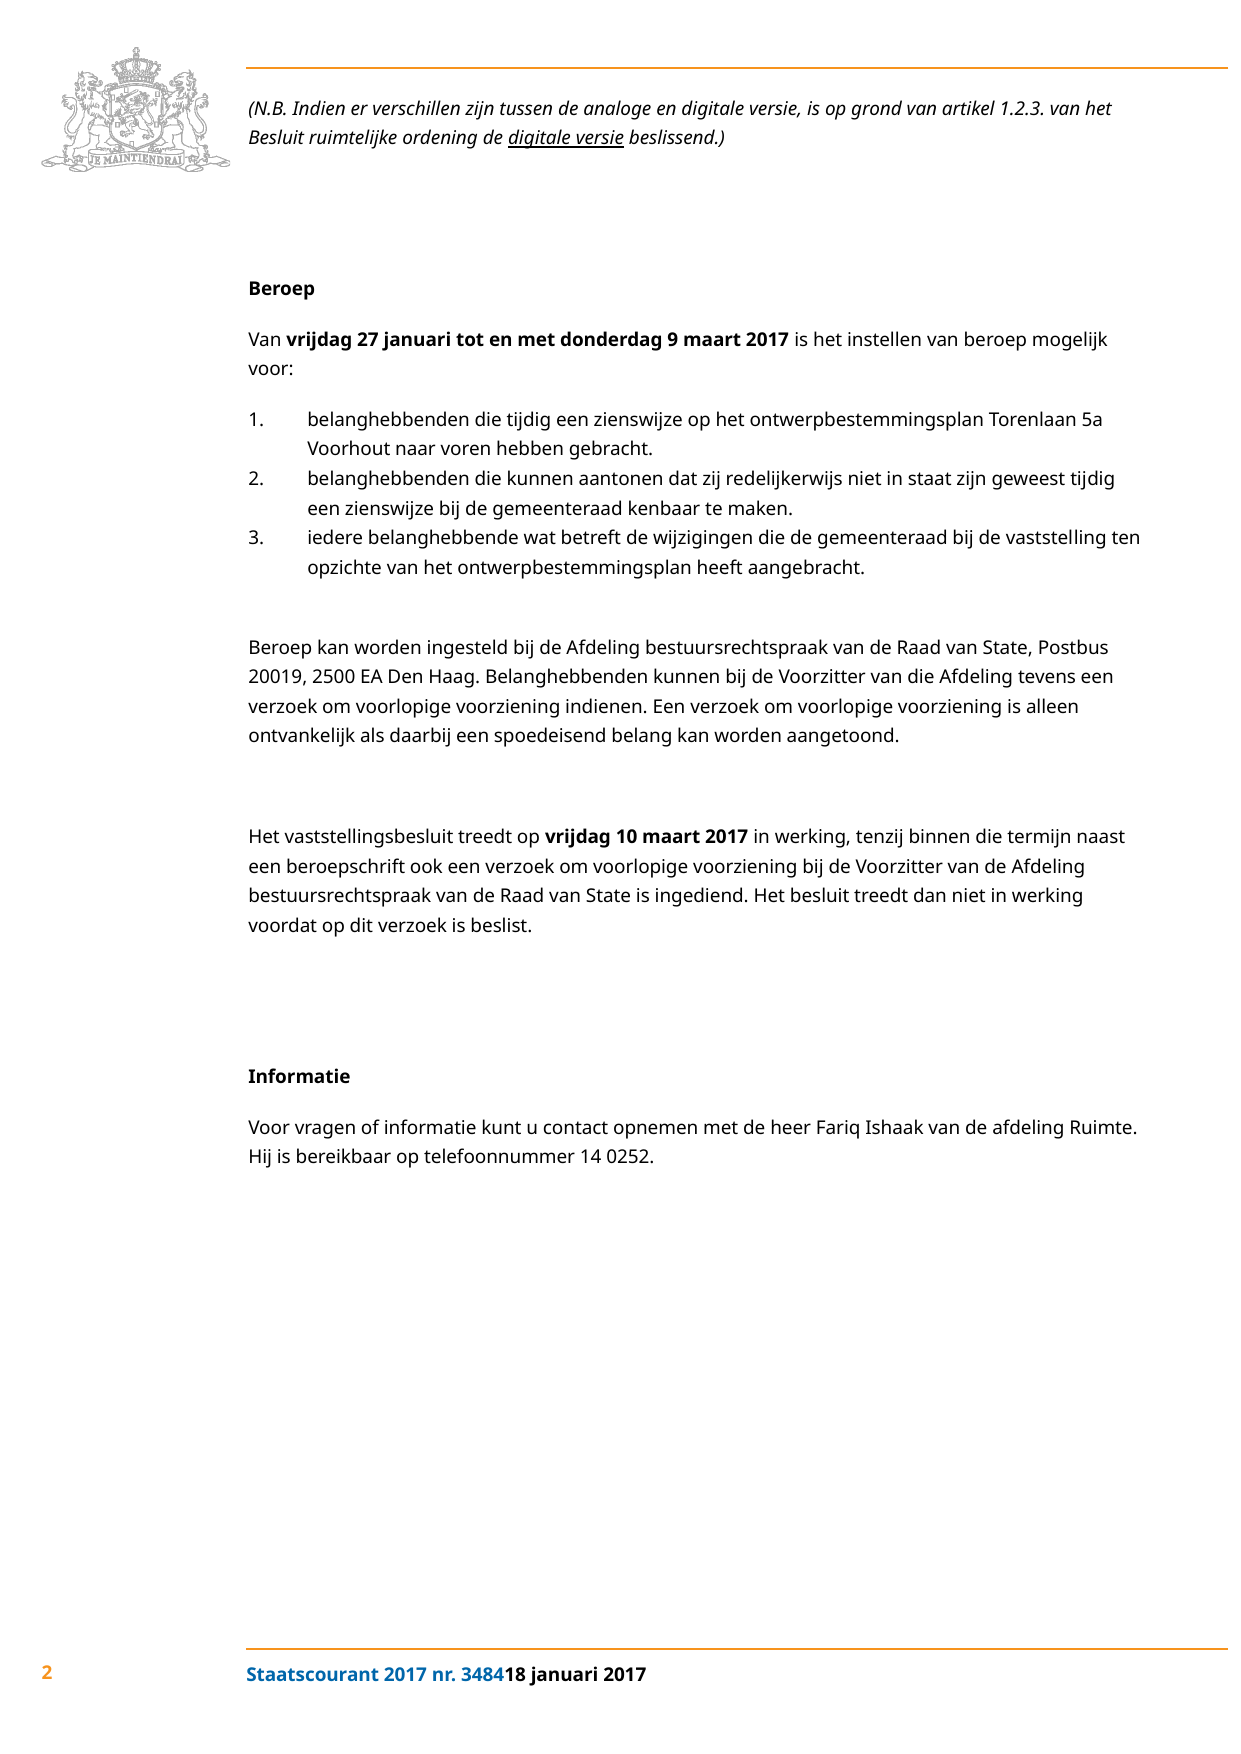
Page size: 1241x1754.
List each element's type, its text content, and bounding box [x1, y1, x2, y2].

text Het vaststellingsbesluit treedt op vrijdag 10 maart 2017 in werking, tenzij binnen die termijn naast een beroepschrift ook een verzoek om voorlopige voorziening bij de Voorzitter van de Afdeling bestuursrechtspraak van de Raad van State is ingediend. Het besluit treedt dan niet in werking voordat op dit verzoek is beslist. [248, 823, 1152, 938]
text Beroep kan worden ingesteld bij de Afdeling bestuursrechtspraak van de Raad van State, Postbus 20019, 2500 EA Den Haag. Belanghebbenden kunnen bij de Voorzitter van die Afdeling tevens een verzoek om voorlopige voorziening indienen. Een verzoek om voorlopige voorziening is alleen ontvankelijk als daarbij een spoedeisend belang kan worden aangetoond. [248, 634, 1152, 748]
list iedere belanghebbende wat betreft de wijzigingen die de gemeenteraad bij de vaststel­ling ten opzichte van het ontwerpbestemmingsplan heeft aange­bracht. [248, 524, 1152, 580]
list belanghebbenden die tijdig een zienswijze op het ontwerpbestemmingsplan Torenlaan 5a Voorhout naar voren hebben gebracht. [248, 406, 1152, 461]
text Van vrijdag 27 januari tot en met donderdag 9 maart 2017 is het instellen van be­roep mogelijk voor: [248, 326, 1152, 381]
text (N.B. Indien er verschillen zijn tussen de analoge en digitale versie, is op grond van artikel 1.2.3. van het Besluit ruimtelijke ordening de digitale versie beslissend.) [248, 95, 1152, 150]
text Informatie [248, 1063, 1152, 1089]
text Beroep [248, 276, 1152, 301]
list belanghebbenden die kunnen aantonen dat zij redelijkerwijs niet in staat zijn geweest tij­dig een zienswijze bij de gemeenteraad kenbaar te maken. [248, 465, 1152, 521]
picture [41, 47, 231, 172]
text Voor vragen of informatie kunt u contact opnemen met de heer Fariq Ishaak van de afdeling Ruimte. Hij is bereikbaar op telefoonnummer 14 0252. [248, 1114, 1152, 1169]
